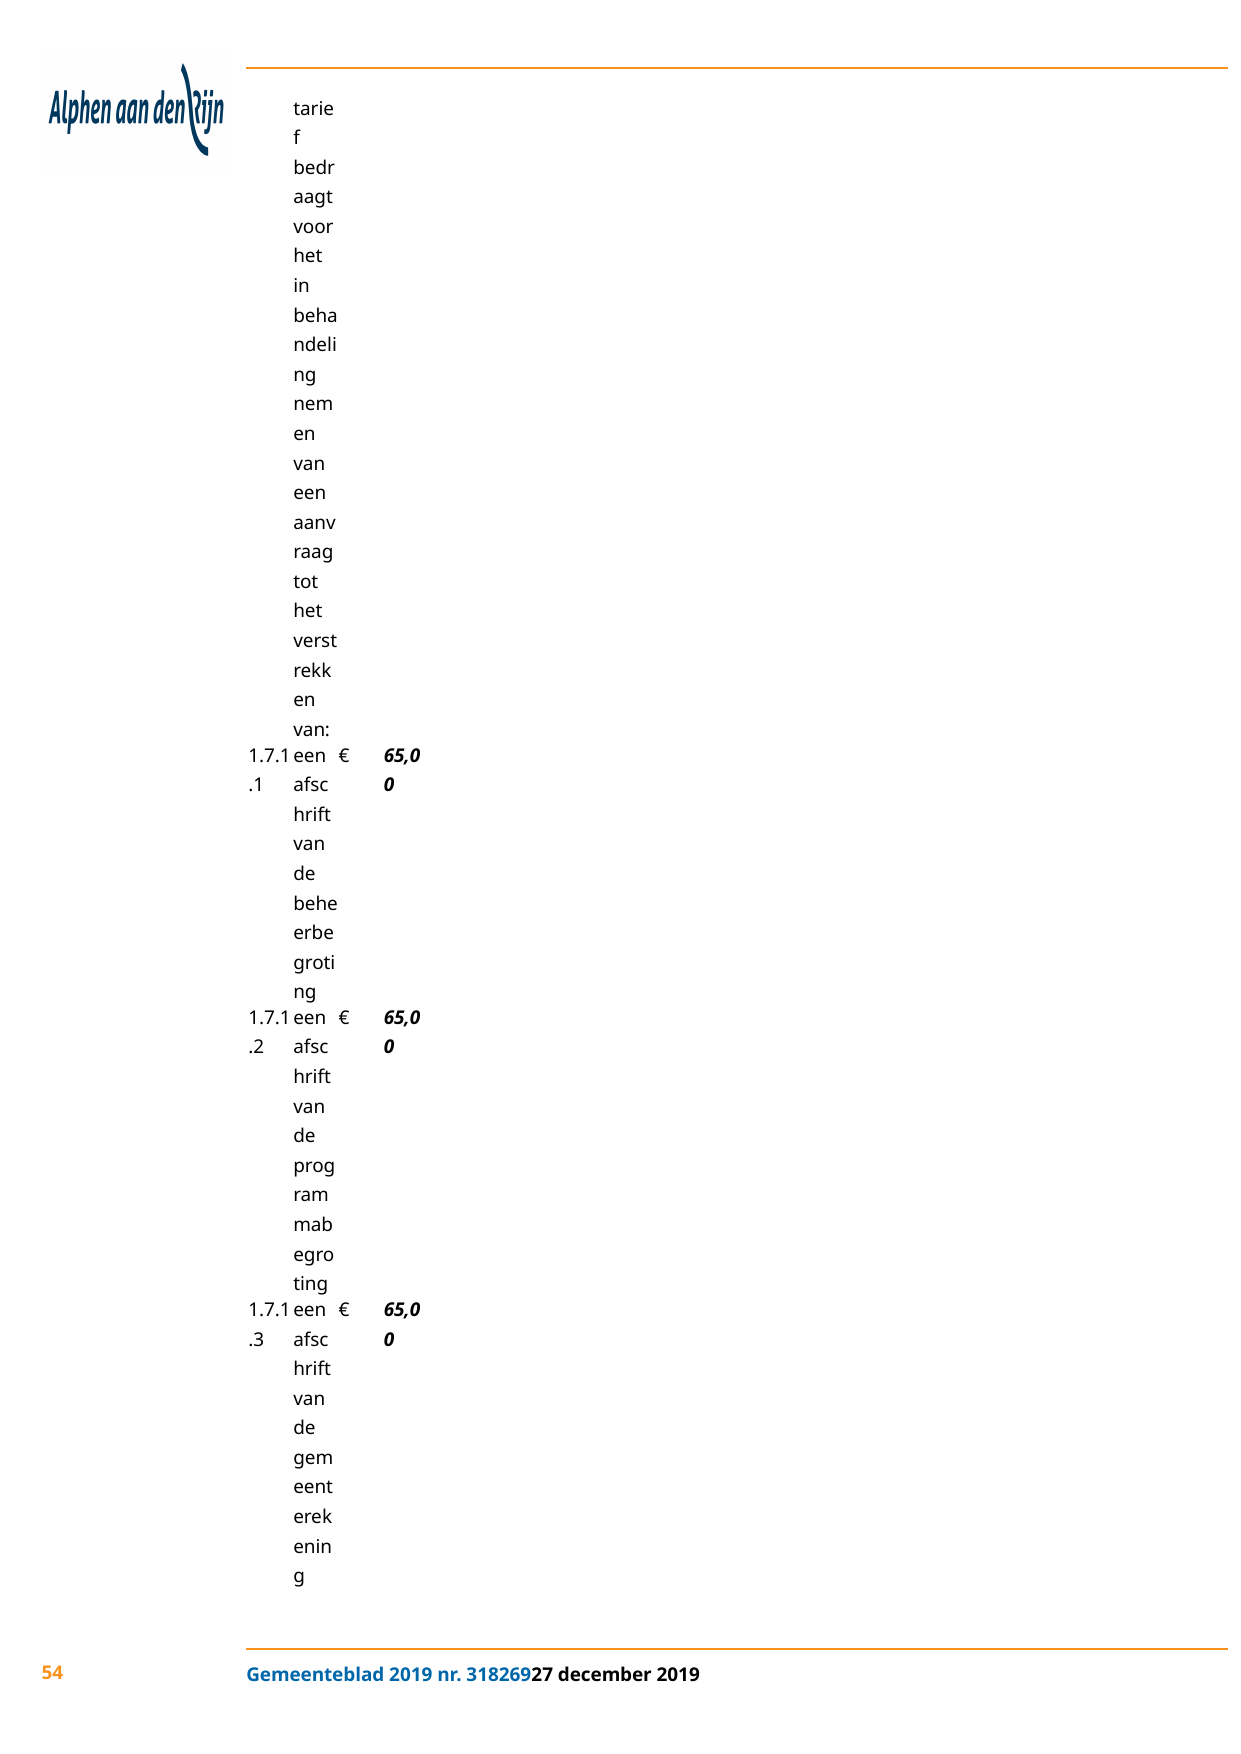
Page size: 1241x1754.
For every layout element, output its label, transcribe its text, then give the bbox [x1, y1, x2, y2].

table_cell [338, 95, 383, 742]
table_cell € [338, 742, 383, 1004]
table_cell 1.7.1.2 [248, 1004, 293, 1296]
table_cell 65,00 [384, 1004, 429, 1296]
table_cell een afschrift van de gemeenterekening [293, 1296, 338, 1588]
table_cell 1.7.1.3 [248, 1296, 293, 1588]
table_cell € [338, 1004, 383, 1296]
table_cell [248, 95, 293, 742]
table_cell 1.7.1.1 [248, 742, 293, 1004]
table_cell 65,00 [384, 742, 429, 1004]
table_cell 65,00 [384, 1296, 429, 1588]
table_cell een afschrift van de beheerbegroting [293, 742, 338, 1004]
picture [41, 47, 231, 172]
table_cell tarief bedraagt voor het in behandeling nemen van een aanvraag tot het verstrekken van: [293, 95, 338, 742]
table_cell een afschrift van de programmabegroting [293, 1004, 338, 1296]
table_cell [384, 95, 429, 742]
table_cell € [338, 1296, 383, 1588]
